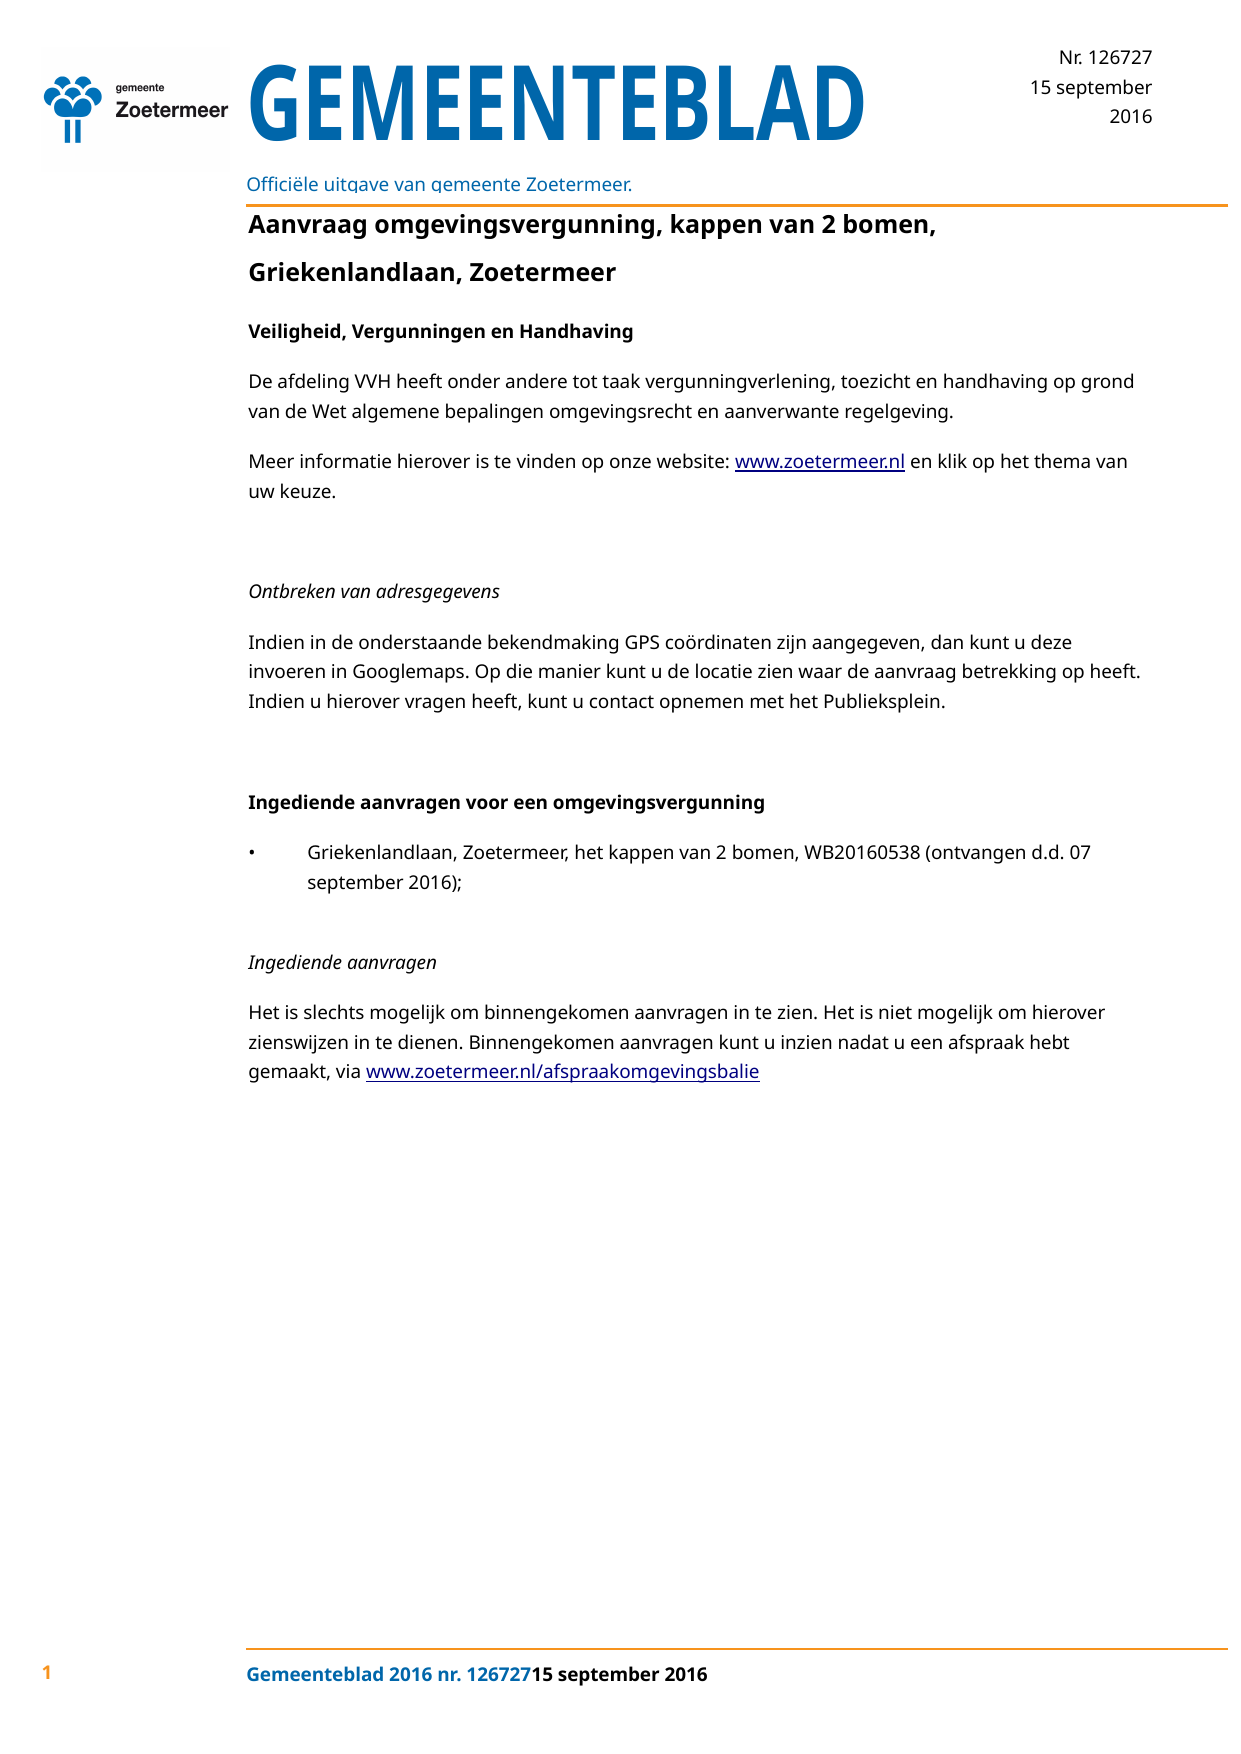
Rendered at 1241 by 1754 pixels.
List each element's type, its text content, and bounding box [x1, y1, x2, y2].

text De afdeling VVH heeft onder andere tot taak vergunningverlening, toezicht en handhaving op grond van de Wet algemene bepalingen omgevingsrecht en aanverwante regelgeving. [248, 368, 1152, 424]
text Het is slechts mogelijk om binnengekomen aanvragen in te zien. Het is niet mogelijk om hierover zienswijzen in te dienen. Binnengekomen aanvragen kunt u inzien nadat u een afspraak hebt gemaakt, via www.zoetermeer.nl/afspraakomgevingsbalie [248, 999, 1152, 1084]
picture [41, 47, 231, 172]
text Aanvraag omgevingsvergunning, kappen van 2 bomen, Griekenlandlaan, Zoetermeer [248, 207, 1152, 288]
text Ontbreken van adresgegevens [248, 579, 1152, 604]
text Ingediende aanvragen voor een omgevingsvergunning [248, 789, 1152, 815]
text Veiligheid, Vergunningen en Handhaving [248, 318, 1152, 344]
text Indien in de onderstaande bekendmaking GPS coördinaten zijn aangegeven, dan kunt u deze invoeren in Googlemaps. Op die manier kunt u de locatie zien waar de aanvraag betrekking op heeft. Indien u hierover vragen heeft, kunt u contact opnemen met het Publieksplein. [248, 629, 1152, 714]
list Griekenlandlaan, Zoetermeer, het kappen van 2 bomen, WB20160538 (ontvangen d.d. 07 september 2016); [248, 839, 1152, 895]
text Meer informatie hierover is te vinden op onze website: www.zoetermeer.nl en klik op het thema van uw keuze. [248, 448, 1152, 504]
text Ingediende aanvragen [248, 949, 1152, 975]
